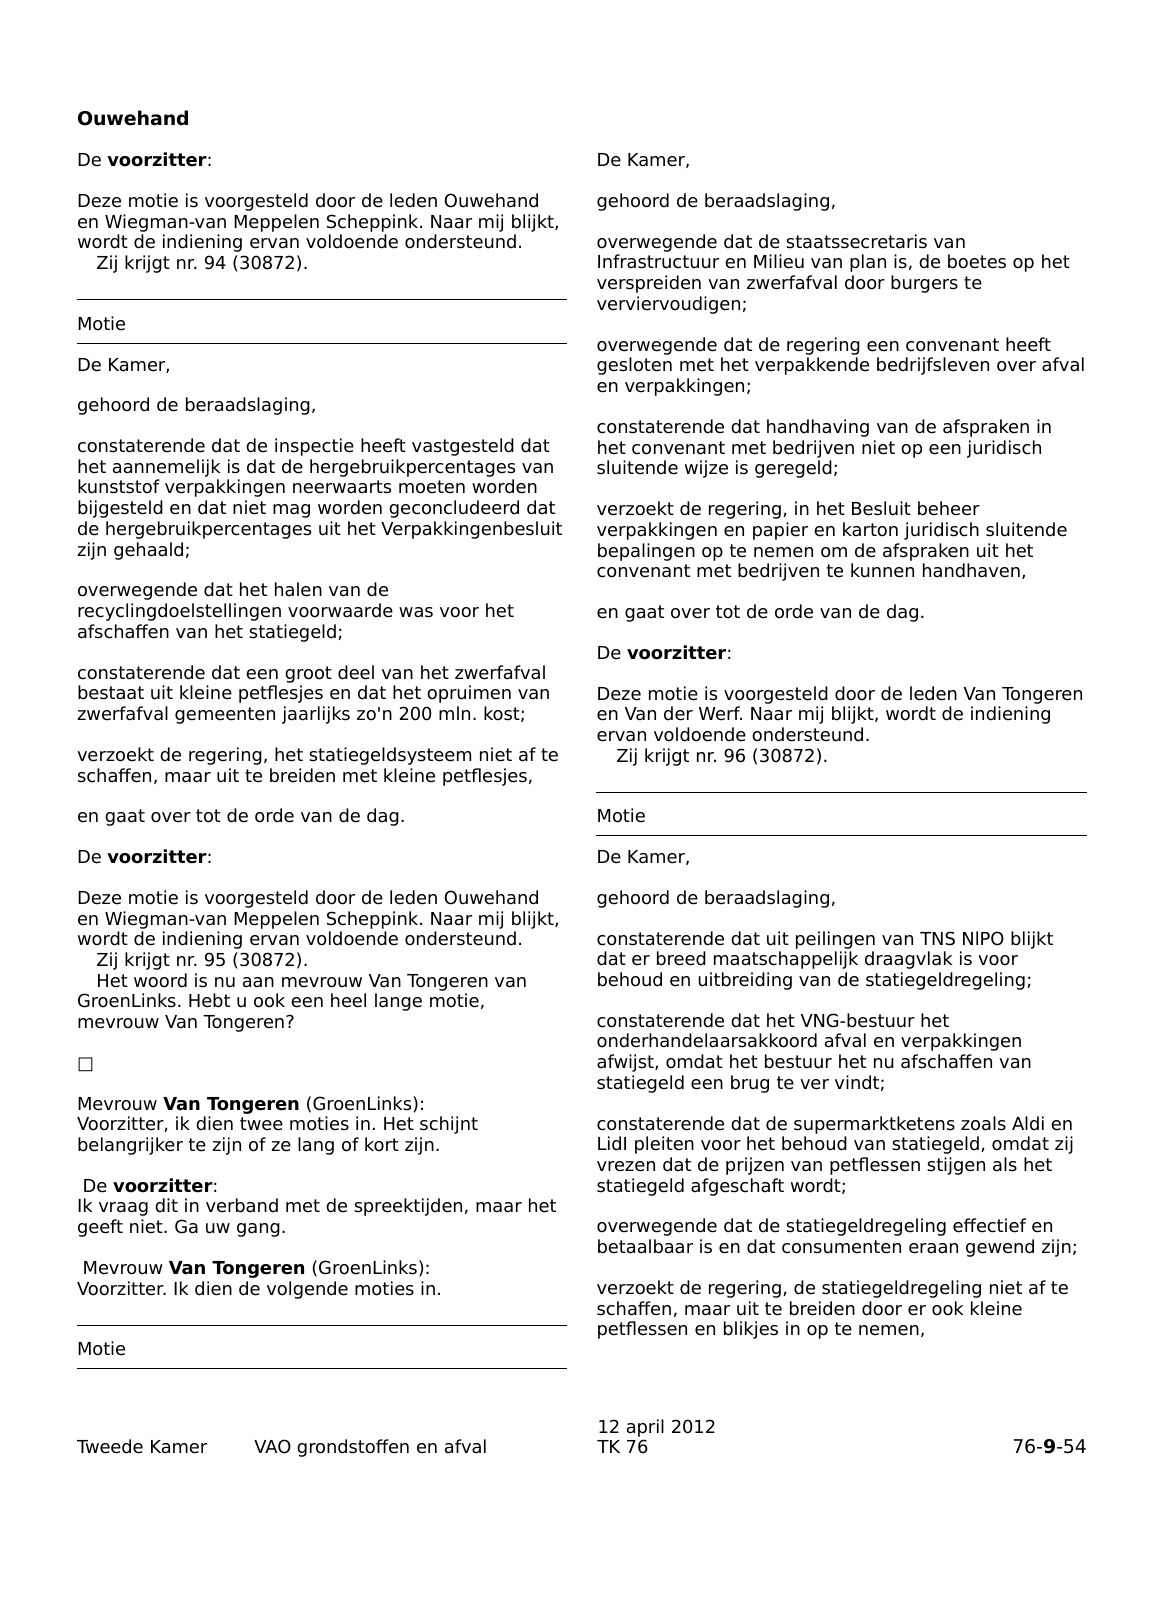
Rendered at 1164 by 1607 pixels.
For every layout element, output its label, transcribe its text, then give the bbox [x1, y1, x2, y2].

text Motie [77, 1339, 567, 1360]
text Het woord is nu aan mevrouw Van Tongeren van GroenLinks. Hebt u ook een heel lange motie, mevrouw Van Tongeren? [77, 971, 567, 1033]
text Motie [77, 314, 567, 334]
text Deze motie is voorgesteld door de leden Ouwehand en Wiegman-van Meppelen Scheppink. Naar mij blijkt, wordt de indiening ervan voldoende ondersteund. [77, 888, 567, 950]
text Motie [596, 806, 1087, 827]
text verzoekt de regering, in het Besluit beheer verpakkingen en papier en karton juridisch sluitende bepalingen op te nemen om de afspraken uit het convenant met bedrijven te kunnen handhaven, [596, 499, 1087, 582]
text De voorzitter: [77, 847, 567, 868]
text Mevrouw Van Tongeren (GroenLinks): [77, 1093, 567, 1114]
text overwegende dat de staatssecretaris van Infrastructuur en Milieu van plan is, de boetes op het verspreiden van zwerfafval door burgers te verviervoudigen; [596, 232, 1087, 314]
text gehoord de beraadslaging, [77, 395, 567, 416]
text De Kamer, [77, 354, 567, 375]
text Mevrouw Van Tongeren (GroenLinks): [77, 1258, 567, 1278]
text constaterende dat de inspectie heeft vastgesteld dat het aannemelijk is dat de hergebruikpercentages van kunststof verpakkingen neerwaarts moeten worden bijgesteld en dat niet mag worden geconcludeerd dat de hergebruikpercentages uit het Verpakkingenbesluit zijn gehaald; [77, 436, 567, 560]
text constaterende dat een groot deel van het zwerfafval bestaat uit kleine petflesjes en dat het opruimen van zwerfafval gemeenten jaarlijks zo'n 200 mln. kost; [77, 662, 567, 725]
text verzoekt de regering, de statiegeldregeling niet af te schaffen, maar uit te breiden door er ook kleine petflessen en blikjes in op te nemen, [596, 1278, 1087, 1340]
text constaterende dat de supermarktketens zoals Aldi en LidI pleiten voor het behoud van statiegeld, omdat zij vrezen dat de prijzen van petflessen stijgen als het statiegeld afgeschaft wordt; [596, 1113, 1087, 1196]
text en gaat over tot de orde van de dag. [77, 806, 567, 827]
text Ik vraag dit in verband met de spreektijden, maar het geeft niet. Ga uw gang. [77, 1196, 567, 1238]
text constaterende dat het VNG-bestuur het onderhandelaarsakkoord afval en verpakkingen afwijst, omdat het bestuur het nu afschaffen van statiegeld een brug te ver vindt; [596, 1011, 1087, 1093]
text De Kamer, [596, 847, 1087, 868]
text en gaat over tot de orde van de dag. [596, 602, 1087, 623]
text □ [77, 1053, 567, 1073]
text constaterende dat uit peilingen van TNS NlPO blijkt dat er breed maatschappelijk draagvlak is voor behoud en uitbreiding van de statiegeldregeling; [596, 928, 1087, 991]
text Deze motie is voorgesteld door de leden Ouwehand en Wiegman-van Meppelen Scheppink. Naar mij blijkt, wordt de indiening ervan voldoende ondersteund. [77, 191, 567, 253]
text De voorzitter: [596, 643, 1087, 663]
text Deze motie is voorgesteld door de leden Van Tongeren en Van der Werf. Naar mij blijkt, wordt de indiening ervan voldoende ondersteund. [596, 683, 1087, 746]
text gehoord de beraadslaging, [596, 888, 1087, 908]
text Zij krijgt nr. 95 (30872). [77, 950, 567, 971]
text verzoekt de regering, het statiegeldsysteem niet af te schaffen, maar uit te breiden met kleine petflesjes, [77, 745, 567, 786]
text gehoord de beraadslaging, [596, 191, 1087, 212]
text overwegende dat de regering een convenant heeft gesloten met het verpakkende bedrijfsleven over afval en verpakkingen; [596, 334, 1087, 397]
text De Kamer, [596, 150, 1087, 171]
text Voorzitter, ik dien twee moties in. Het schijnt belangrijker te zijn of ze lang of kort zijn. [77, 1114, 567, 1156]
text Voorzitter. Ik dien de volgende moties in. [77, 1278, 567, 1299]
text overwegende dat de statiegeldregeling effectief en betaalbaar is en dat consumenten eraan gewend zijn; [596, 1216, 1087, 1258]
text constaterende dat handhaving van de afspraken in het convenant met bedrijven niet op een juridisch sluitende wijze is geregeld; [596, 417, 1087, 479]
text De voorzitter: [77, 1176, 567, 1196]
text overwegende dat het halen van de recyclingdoelstellingen voorwaarde was voor het afschaffen van het statiegeld; [77, 580, 567, 642]
text Zij krijgt nr. 94 (30872). [77, 253, 567, 274]
text De voorzitter: [77, 150, 567, 171]
text Zij krijgt nr. 96 (30872). [596, 746, 1087, 766]
